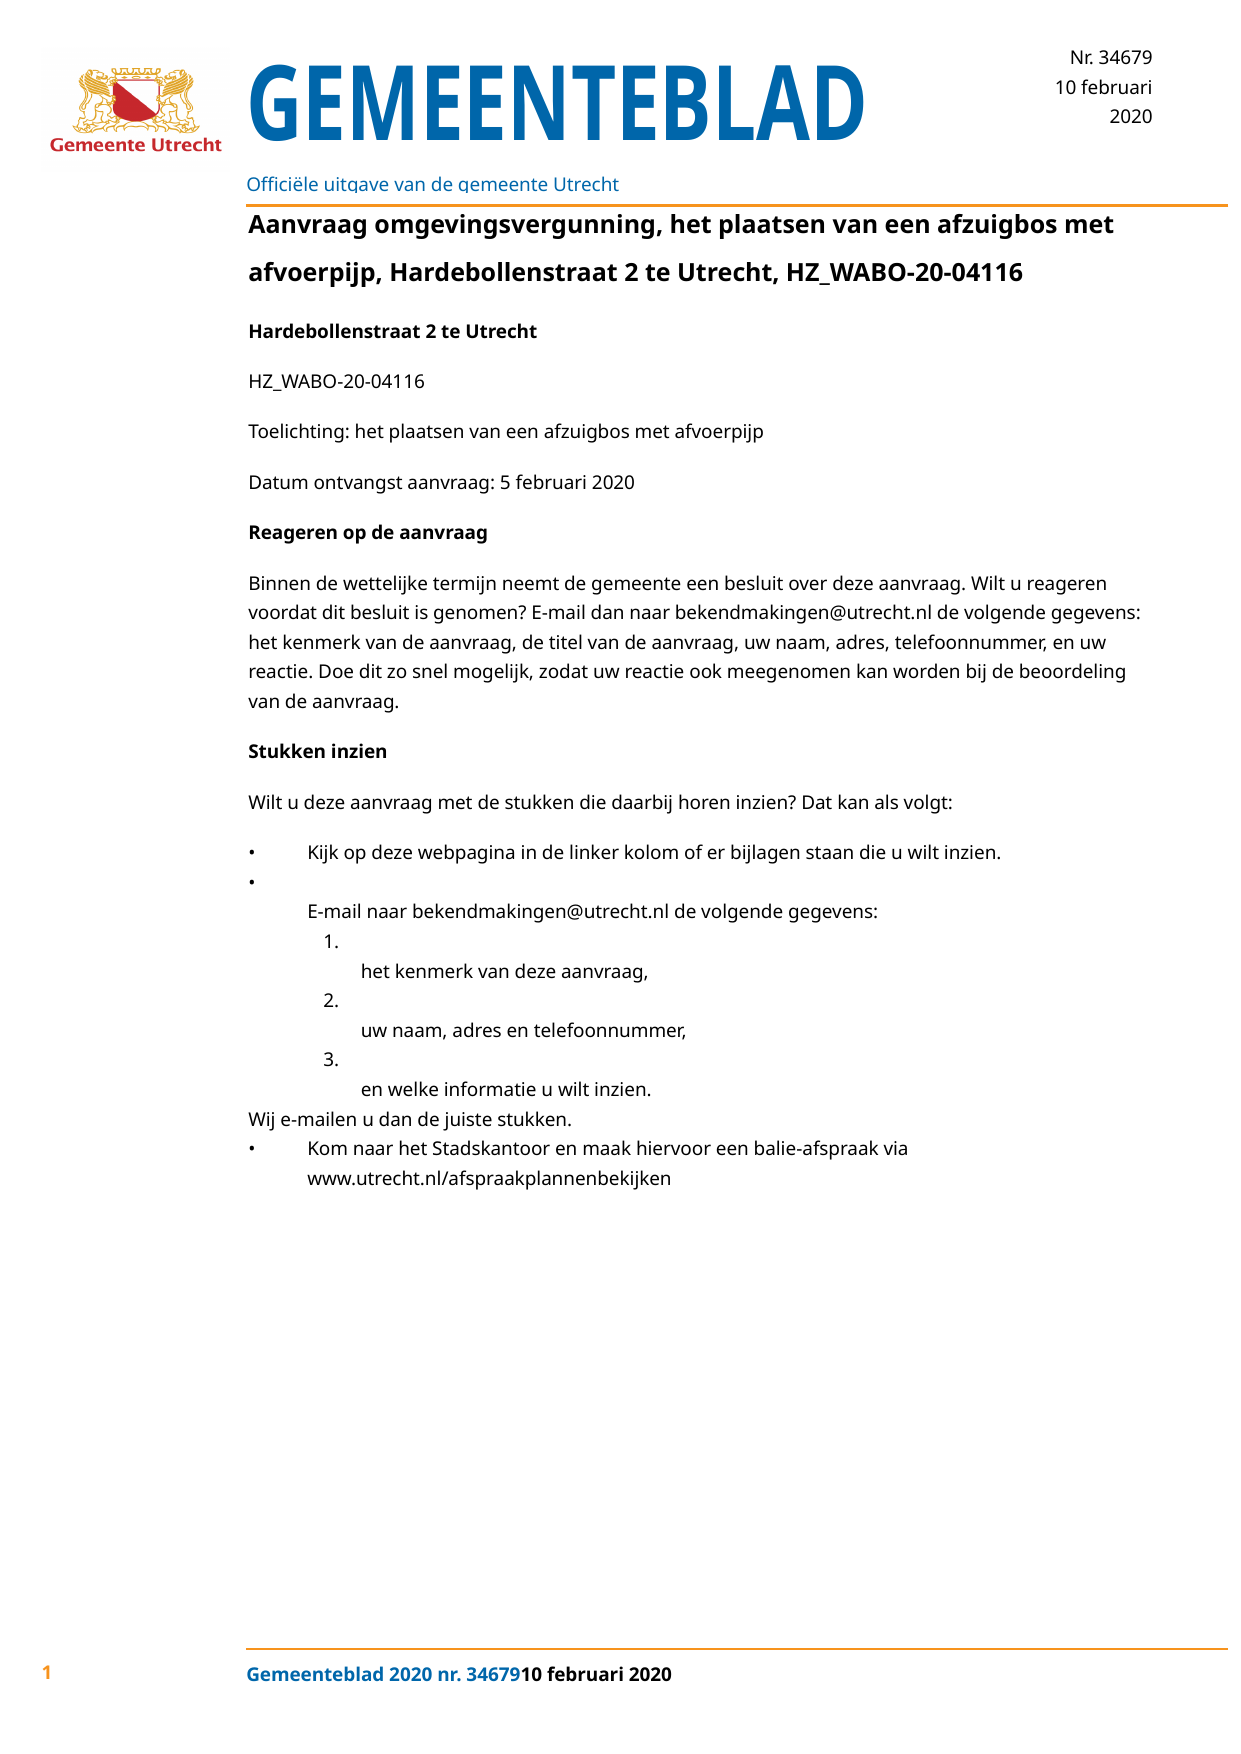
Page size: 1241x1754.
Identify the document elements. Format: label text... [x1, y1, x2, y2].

text Datum ontvangst aanvraag: 5 februari 2020 [248, 469, 1152, 495]
text Reageren op de aanvraag [248, 519, 1152, 545]
list Kom naar het Stadskantoor en maak hiervoor een balie-afspraak via www.utrecht.nl/afspraakplannenbekijken [248, 1135, 1152, 1191]
text Hardebollenstraat 2 te Utrecht [248, 318, 1152, 344]
list en welke informatie u wilt inzien. [323, 1076, 1152, 1102]
list uw naam, adres en telefoonnummer, [323, 1017, 1152, 1043]
list E-mail naar bekendmakingen@utrecht.nl de volgende gegevens: [248, 899, 1152, 924]
text Toelichting: het plaatsen van een afzuigbos met afvoerpijp [248, 419, 1152, 444]
text Wij e-mailen u dan de juiste stukken. [248, 1106, 1152, 1132]
picture [41, 47, 231, 172]
text HZ_WABO-20-04116 [248, 368, 1152, 394]
list het kenmerk van deze aanvraag, [323, 958, 1152, 984]
text Stukken inzien [248, 739, 1152, 764]
list Kijk op deze webpagina in de linker kolom of er bijlagen staan die u wilt inzien. [248, 839, 1152, 865]
text Wilt u deze aanvraag met de stukken die daarbij horen inzien? Dat kan als volgt: [248, 789, 1152, 815]
text Binnen de wettelijke termijn neemt de gemeente een besluit over deze aanvraag. Wilt u reageren voordat dit besluit is genomen? E-mail dan naar bekendmakingen@utrecht.nl de volgende gegevens: het kenmerk van de aanvraag, de titel van de aanvraag, uw naam, adres, telefoonnummer, en uw reactie. Doe dit zo snel mogelijk, zodat uw reactie ook meegenomen kan worden bij de beoordeling van de aanvraag. [248, 570, 1152, 714]
text Aanvraag omgevingsvergunning, het plaatsen van een afzuigbos met afvoerpijp, Hardebollenstraat 2 te Utrecht, HZ_WABO-20-04116 [248, 207, 1152, 288]
